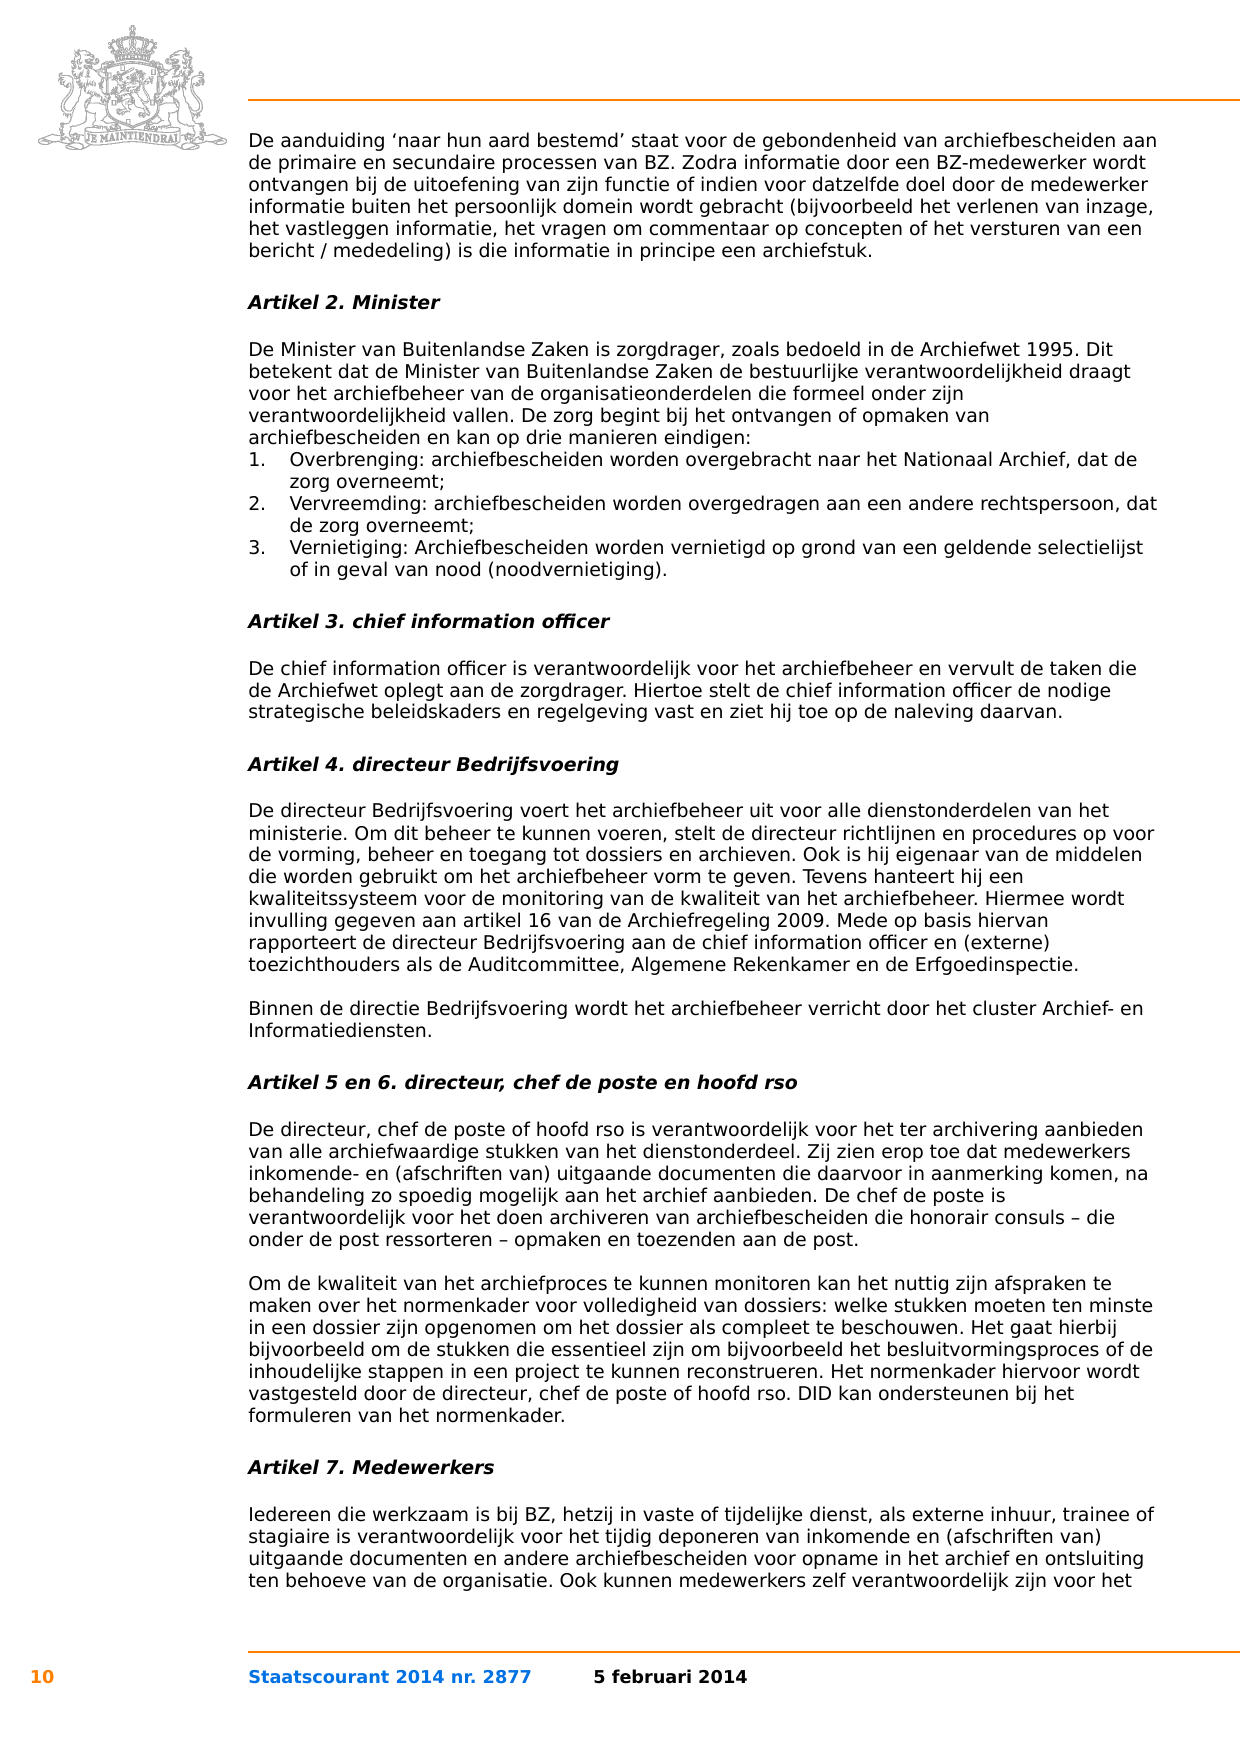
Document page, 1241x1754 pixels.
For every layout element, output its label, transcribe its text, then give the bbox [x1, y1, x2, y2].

picture [38, 25, 227, 150]
text De aanduiding ‘naar hun aard bestemd’ staat voor de gebondenheid van archiefbescheiden aan de primaire en secundaire processen van BZ. Zodra informatie door een BZ-medewerker wordt ontvangen bij de uitoefening van zijn functie of indien voor datzelfde doel door de medewerker informatie buiten het persoonlijk domein wordt gebracht (bijvoorbeeld het verlenen van inzage, het vastleggen informatie, het vragen om commentaar op concepten of het versturen van een bericht / mededeling) is die informatie in principe een archiefstuk. [248, 130, 1163, 262]
text De directeur Bedrijfsvoering voert het archiefbeheer uit voor alle dienstonderdelen van het ministerie. Om dit beheer te kunnen voeren, stelt de directeur richtlijnen en procedures op voor de vorming, beheer en toegang tot dossiers en archieven. Ook is hij eigenaar van de middelen die worden gebruikt om het archiefbeheer vorm te geven. Tevens hanteert hij een kwaliteitssysteem voor de monitoring van de kwaliteit van het archiefbeheer. Hiermee wordt invulling gegeven aan artikel 16 van de Archiefregeling 2009. Mede op basis hiervan rapporteert de directeur Bedrijfsvoering aan de chief information officer en (externe) toezichthouders als de Auditcommittee, Algemene Rekenkamer en de Erfgoedinspectie. [248, 800, 1163, 976]
text De Minister van Buitenlandse Zaken is zorgdrager, zoals bedoeld in de Archiefwet 1995. Dit betekent dat de Minister van Buitenlandse Zaken de bestuurlijke verantwoordelijkheid draagt voor het archiefbeheer van de organisatieonderdelen die formeel onder zijn verantwoordelijkheid vallen. De zorg begint bij het ontvangen of opmaken van archiefbescheiden en kan op drie manieren eindigen: [248, 339, 1163, 449]
text Iedereen die werkzaam is bij BZ, hetzij in vaste of tijdelijke dienst, als externe inhuur, trainee of stagiaire is verantwoordelijk voor het tijdig deponeren van inkomende en (afschriften van) uitgaande documenten en andere archiefbescheiden voor opname in het archief en ontsluiting ten behoeve van de organisatie. Ook kunnen medewerkers zelf verantwoordelijk zijn voor het [248, 1504, 1163, 1592]
text 3. Vernietiging: Archiefbescheiden worden vernietigd op grond van een geldende selectielijst of in geval van nood (noodvernietiging). [248, 537, 1163, 581]
subtitle Artikel 3. chief information officer [248, 611, 1163, 632]
text Binnen de directie Bedrijfsvoering wordt het archiefbeheer verricht door het cluster Archief- en Informatiediensten. [248, 998, 1163, 1042]
subtitle Artikel 2. Minister [248, 292, 1163, 314]
subtitle Artikel 4. directeur Bedrijfsvoering [248, 753, 1163, 775]
text De directeur, chef de poste of hoofd rso is verantwoordelijk voor het ter archivering aanbieden van alle archiefwaardige stukken van het dienstonderdeel. Zij zien erop toe dat medewerkers inkomende- en (afschriften van) uitgaande documenten die daarvoor in aanmerking komen, na behandeling zo spoedig mogelijk aan het archief aanbieden. De chef de poste is verantwoordelijk voor het doen archiveren van archiefbescheiden die honorair consuls – die onder de post ressorteren – opmaken en toezenden aan de post. [248, 1119, 1163, 1251]
text De chief information officer is verantwoordelijk voor het archiefbeheer en vervult de taken die de Archiefwet oplegt aan de zorgdrager. Hiertoe stelt de chief information officer de nodige strategische beleidskaders en regelgeving vast en ziet hij toe op de naleving daarvan. [248, 657, 1163, 723]
text 1. Overbrenging: archiefbescheiden worden overgebracht naar het Nationaal Archief, dat de zorg overneemt; [248, 449, 1163, 493]
text Om de kwaliteit van het archiefproces te kunnen monitoren kan het nuttig zijn afspraken te maken over het normenkader voor volledigheid van dossiers: welke stukken moeten ten minste in een dossier zijn opgenomen om het dossier als compleet te beschouwen. Het gaat hierbij bijvoorbeeld om de stukken die essentieel zijn om bijvoorbeeld het besluitvormingsproces of de inhoudelijke stappen in een project te kunnen reconstrueren. Het normenkader hiervoor wordt vastgesteld door de directeur, chef de poste of hoofd rso. DID kan ondersteunen bij het formuleren van het normenkader. [248, 1273, 1163, 1427]
text 2. Vervreemding: archiefbescheiden worden overgedragen aan een andere rechtspersoon, dat de zorg overneemt; [248, 493, 1163, 537]
subtitle Artikel 5 en 6. directeur, chef de poste en hoofd rso [248, 1072, 1163, 1094]
subtitle Artikel 7. Medewerkers [248, 1457, 1163, 1479]
